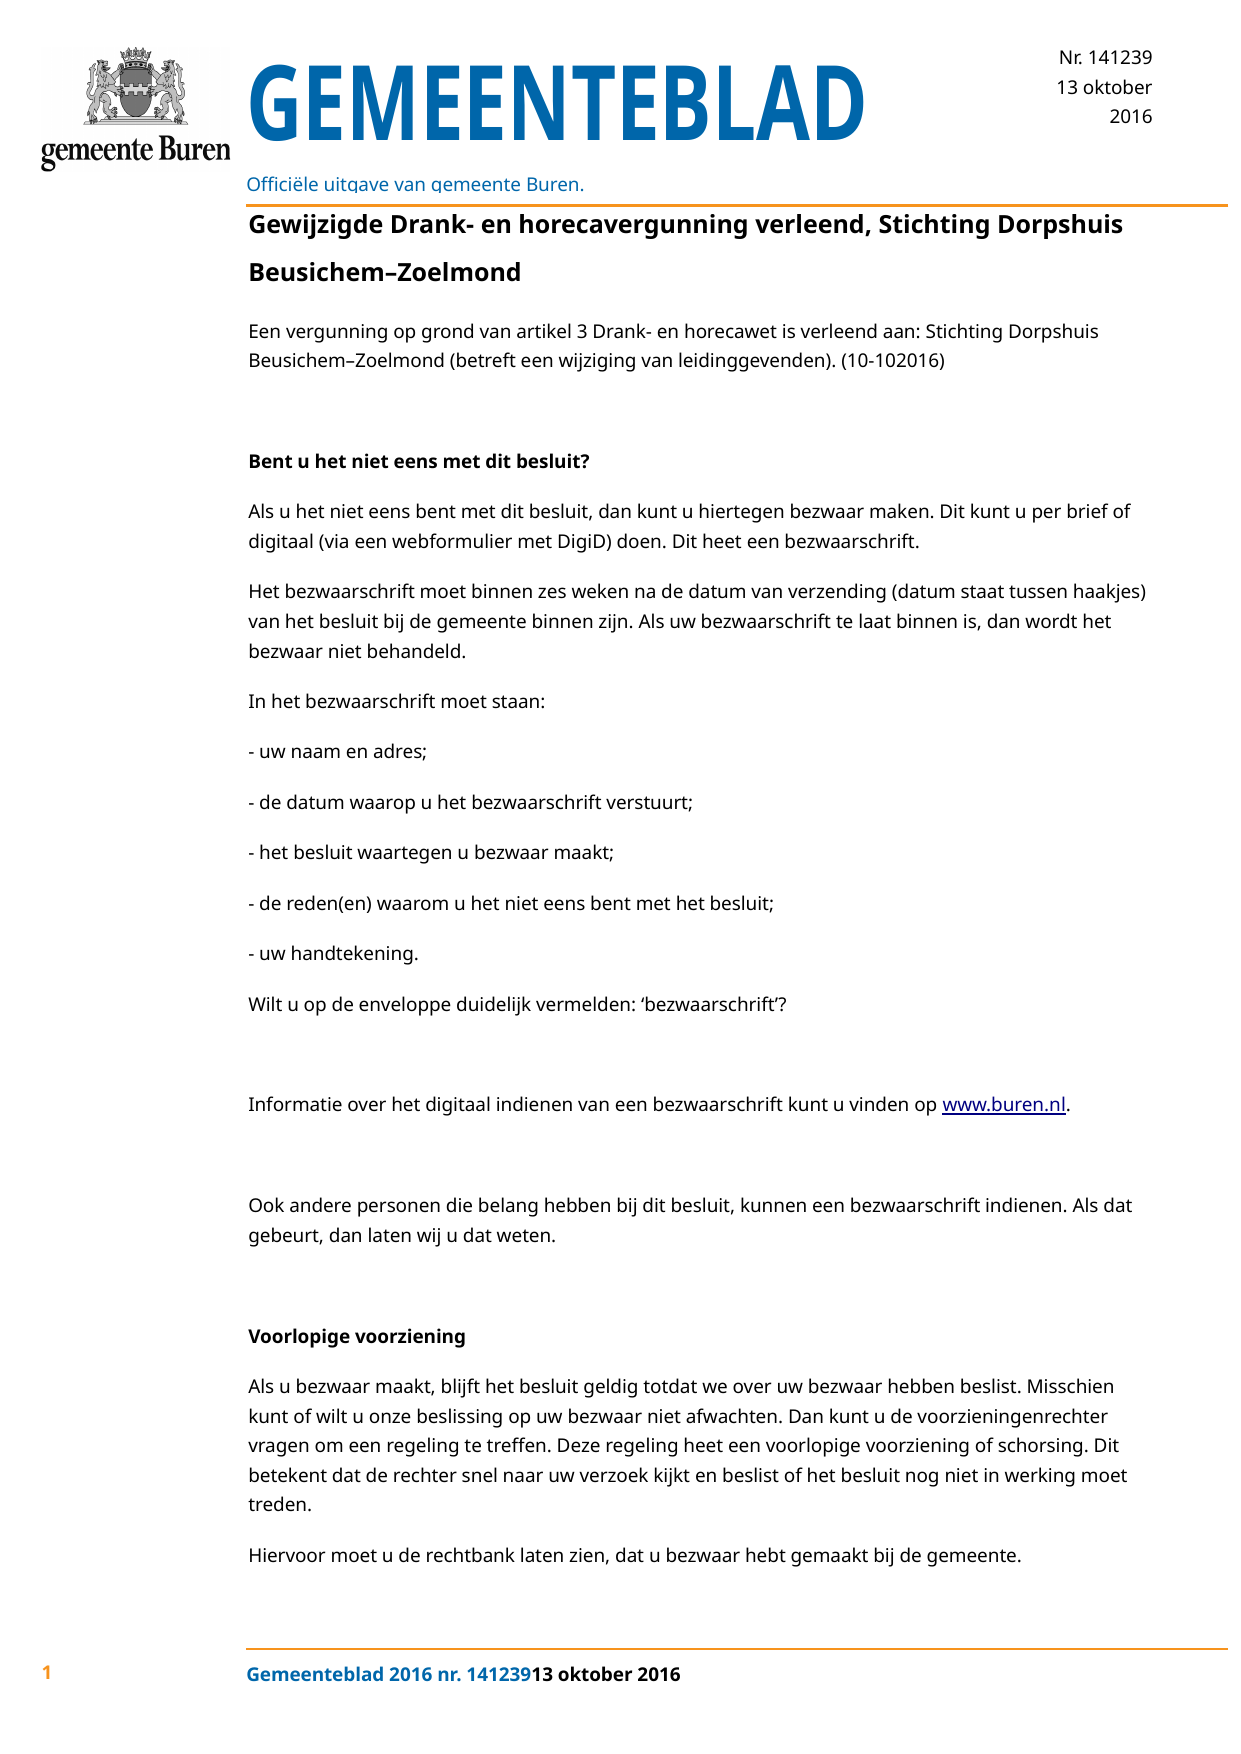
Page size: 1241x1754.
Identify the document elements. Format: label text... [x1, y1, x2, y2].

text In het bezwaarschrift moet staan: [248, 688, 1152, 714]
picture [41, 47, 231, 172]
text Het bezwaarschrift moet binnen zes weken na de datum van verzending (datum staat tussen haakjes) van het besluit bij de gemeente binnen zijn. Als uw bezwaarschrift te laat binnen is, dan wordt het bezwaar niet behandeld. [248, 579, 1152, 664]
text Als u het niet eens bent met dit besluit, dan kunt u hiertegen bezwaar maken. Dit kunt u per brief of digitaal (via een webformulier met DigiD) doen. Dit heet een bezwaarschrift. [248, 499, 1152, 554]
text - uw handtekening. [248, 940, 1152, 966]
text Wilt u op de enveloppe duidelijk vermelden: ‘bezwaarschrift’? [248, 991, 1152, 1017]
text Hiervoor moet u de rechtbank laten zien, dat u bezwaar hebt gemaakt bij de gemeente. [248, 1542, 1152, 1568]
text - uw naam en adres; [248, 739, 1152, 764]
text Voorlopige voorziening [248, 1323, 1152, 1349]
text - de datum waarop u het bezwaarschrift verstuurt; [248, 789, 1152, 815]
text - de reden(en) waarom u het niet eens bent met het besluit; [248, 890, 1152, 916]
text Bent u het niet eens met dit besluit? [248, 448, 1152, 474]
text Informatie over het digitaal indienen van een bezwaarschrift kunt u vinden op www.buren.nl. [248, 1092, 1152, 1117]
text Als u bezwaar maakt, blijft het besluit geldig totdat we over uw bezwaar hebben beslist. Misschien kunt of wilt u onze beslissing op uw bezwaar niet afwachten. Dan kunt u de voorzieningenrechter vragen om een regeling te treffen. Deze regeling heet een voorlopige voorziening of schorsing. Dit betekent dat de rechter snel naar uw verzoek kijkt en beslist of het besluit nog niet in werking moet treden. [248, 1373, 1152, 1517]
text - het besluit waartegen u bezwaar maakt; [248, 839, 1152, 865]
text Een vergunning op grond van artikel 3 Drank- en horecawet is verleend aan: Stichting Dorpshuis Beusichem–Zoelmond (betreft een wijziging van leidinggevenden). (10-102016) [248, 318, 1152, 373]
text Gewijzigde Drank- en horecavergunning verleend, Stichting Dorpshuis Beusichem–Zoelmond [248, 207, 1152, 288]
text Ook andere personen die belang hebben bij dit besluit, kunnen een bezwaarschrift indienen. Als dat gebeurt, dan laten wij u dat weten. [248, 1192, 1152, 1248]
